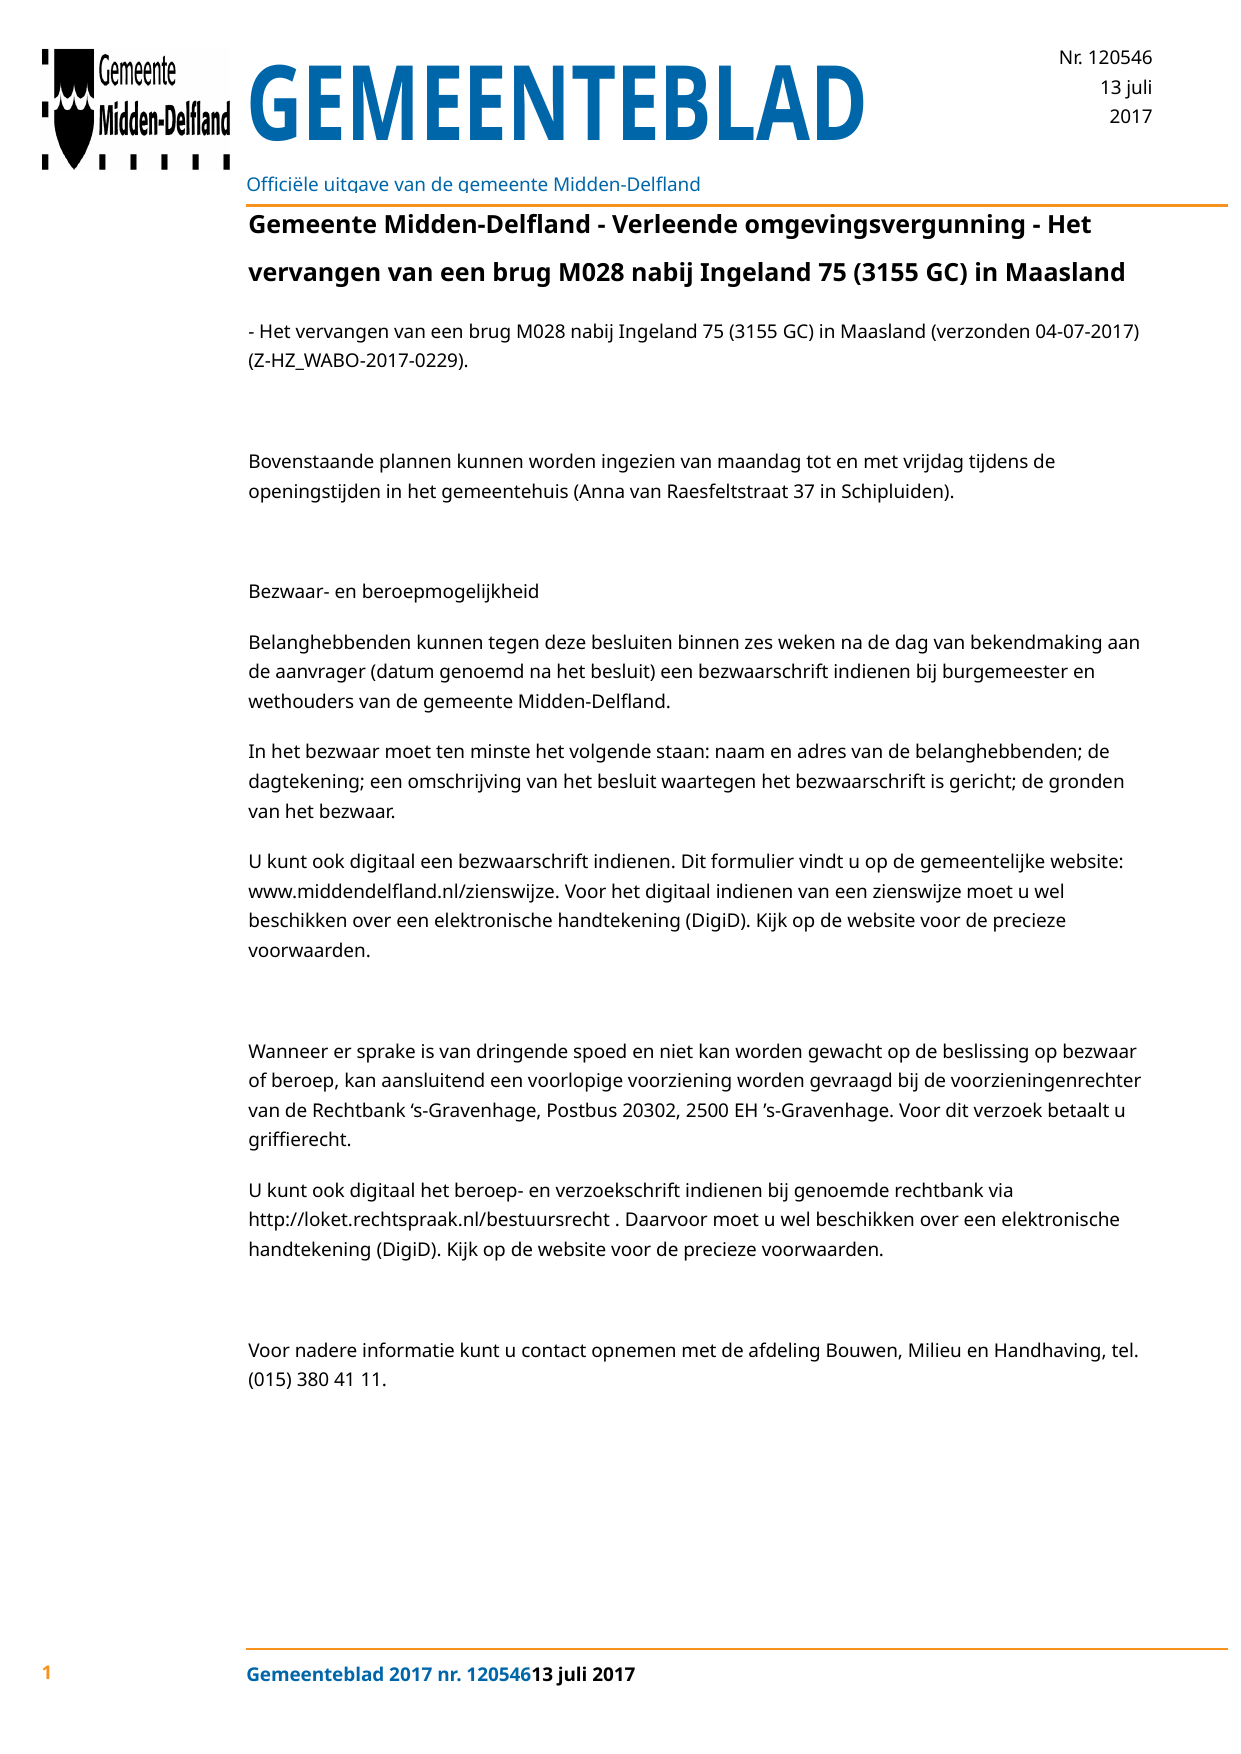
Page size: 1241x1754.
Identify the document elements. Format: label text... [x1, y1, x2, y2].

text Bovenstaande plannen kunnen worden ingezien van maandag tot en met vrijdag tijdens de openingstijden in het gemeentehuis (Anna van Raesfeltstraat 37 in Schipluiden). [248, 448, 1152, 504]
text Bezwaar- en beroepmogelijkheid [248, 579, 1152, 604]
text Belanghebbenden kunnen tegen deze besluiten binnen zes weken na de dag van bekendmaking aan de aanvrager (datum genoemd na het besluit) een bezwaarschrift indienen bij burgemeester en wethouders van de gemeente Midden-Delfland. [248, 629, 1152, 714]
text - Het vervangen van een brug M028 nabij Ingeland 75 (3155 GC) in Maasland (verzonden 04-07-2017) (Z-HZ_WABO-2017-0229). [248, 318, 1152, 373]
text In het bezwaar moet ten minste het volgende staan: naam en adres van de belanghebbenden; de dagtekening; een omschrijving van het besluit waartegen het bezwaarschrift is gericht; de gronden van het bezwaar. [248, 739, 1152, 824]
text Wanneer er sprake is van dringende spoed en niet kan worden gewacht op de beslissing op bezwaar of beroep, kan aansluitend een voorlopige voorziening worden gevraagd bij de voorzieningenrechter van de Rechtbank ‘s-Gravenhage, Postbus 20302, 2500 EH ’s-Gravenhage. Voor dit verzoek betaalt u griffierecht. [248, 1038, 1152, 1152]
text Gemeente Midden-Delfland - Verleende omgevingsvergunning - Het vervangen van een brug M028 nabij Ingeland 75 (3155 GC) in Maasland [248, 207, 1152, 288]
picture [41, 47, 231, 172]
text Voor nadere informatie kunt u contact opnemen met de afdeling Bouwen, Milieu en Handhaving, tel. (015) 380 41 11. [248, 1337, 1152, 1392]
text U kunt ook digitaal het beroep- en verzoekschrift indienen bij genoemde rechtbank via http://loket.rechtspraak.nl/bestuursrecht . Daarvoor moet u wel beschikken over een elektronische handtekening (DigiD). Kijk op de website voor de precieze voorwaarden. [248, 1177, 1152, 1262]
text U kunt ook digitaal een bezwaarschrift indienen. Dit formulier vindt u op de gemeentelijke website: www.middendelfland.nl/zienswijze. Voor het digitaal indienen van een zienswijze moet u wel beschikken over een elektronische handtekening (DigiD). Kijk op de website voor de precieze voorwaarden. [248, 848, 1152, 963]
